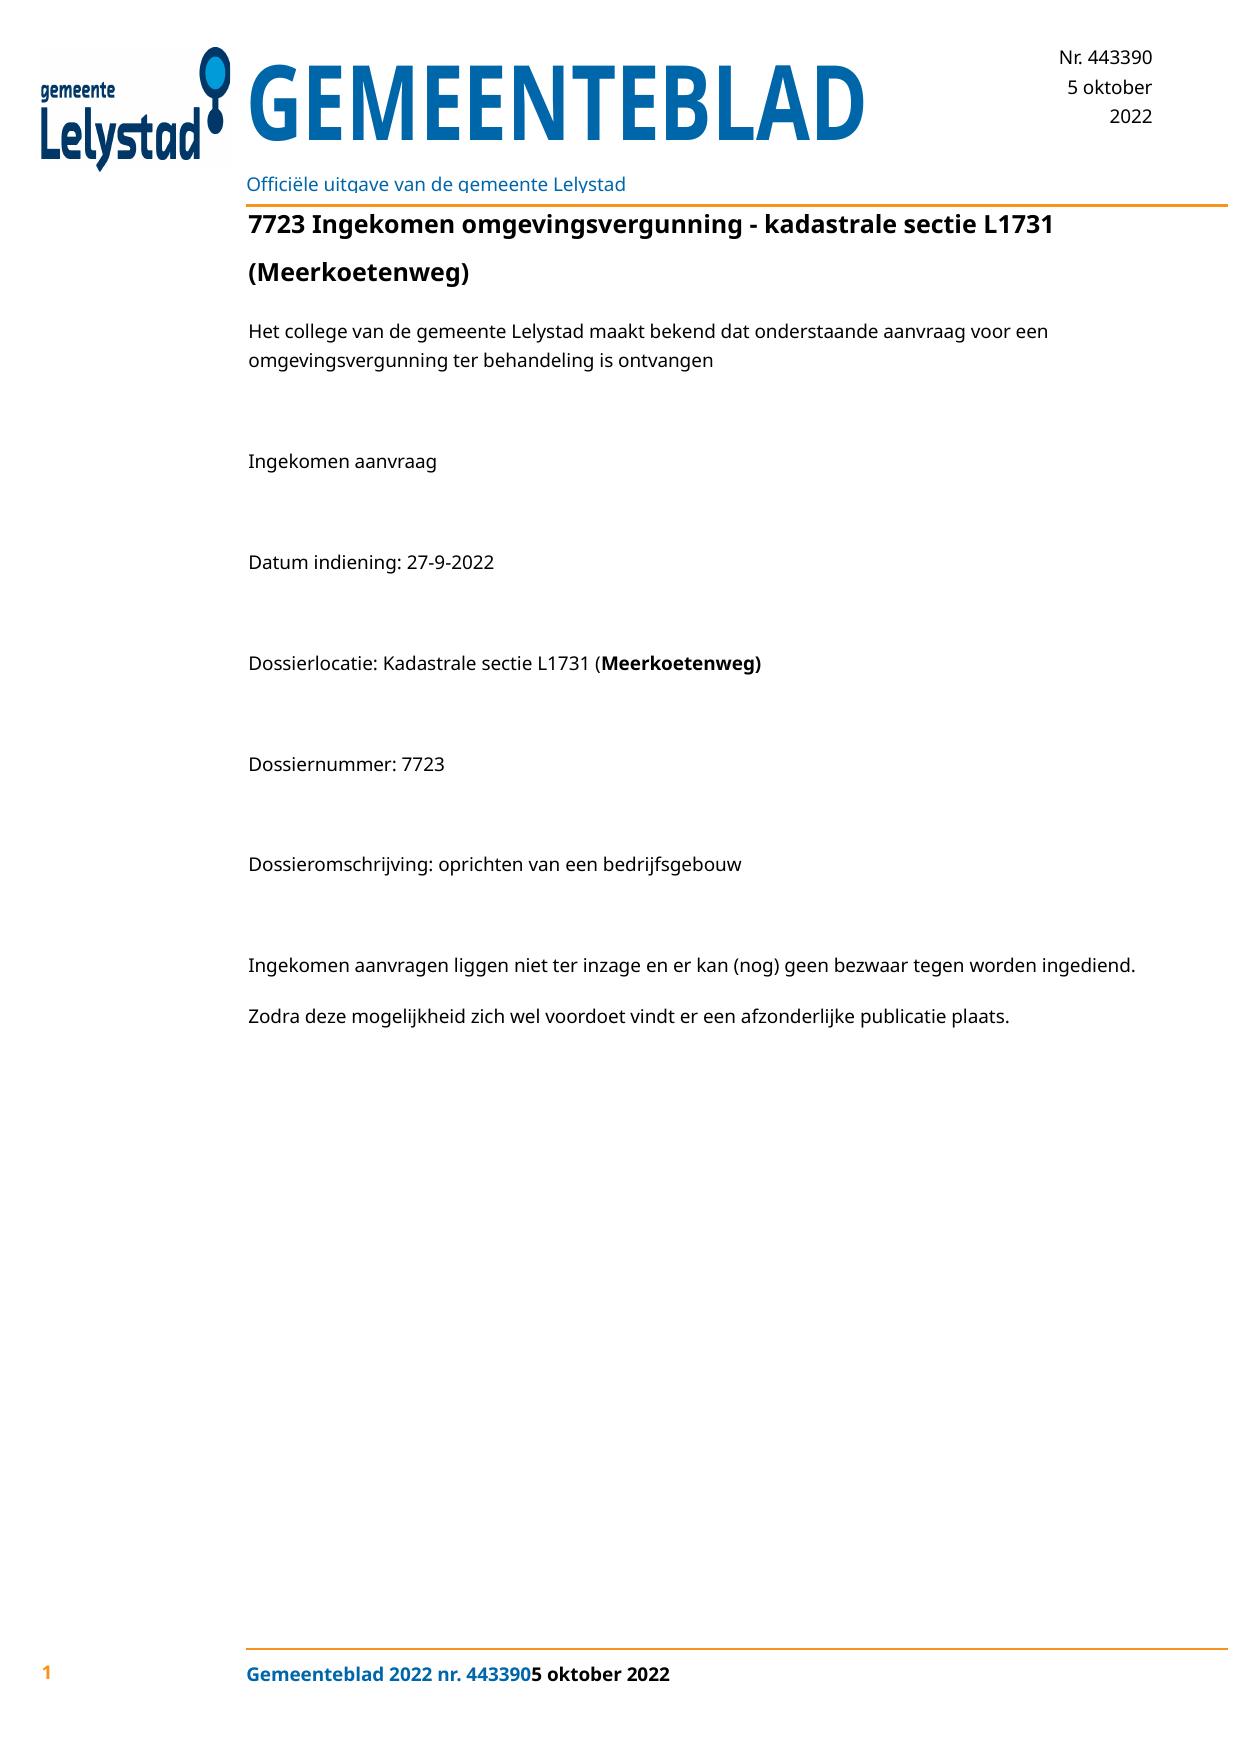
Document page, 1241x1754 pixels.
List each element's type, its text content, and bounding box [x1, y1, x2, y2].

text Ingekomen aanvraag [248, 448, 1152, 474]
picture [41, 47, 231, 172]
text Zodra deze mogelijkheid zich wel voordoet vindt er een afzonderlijke publicatie plaats. [248, 1003, 1152, 1029]
text Dossieromschrijving: oprichten van een bedrijfsgebouw [248, 852, 1152, 877]
text Het college van de gemeente Lelystad maakt bekend dat onderstaande aanvraag voor een omgevingsvergunning ter behandeling is ontvangen [248, 318, 1152, 373]
text 7723 Ingekomen omgevingsvergunning - kadastrale sectie L1731 (Meerkoetenweg) [248, 207, 1152, 288]
text Ingekomen aanvragen liggen niet ter inzage en er kan (nog) geen bezwaar tegen worden ingediend. [248, 952, 1152, 978]
text Dossierlocatie: Kadastrale sectie L1731 (Meerkoetenweg) [248, 650, 1152, 676]
text Dossiernummer: 7723 [248, 751, 1152, 777]
text Datum indiening: 27-9-2022 [248, 549, 1152, 575]
